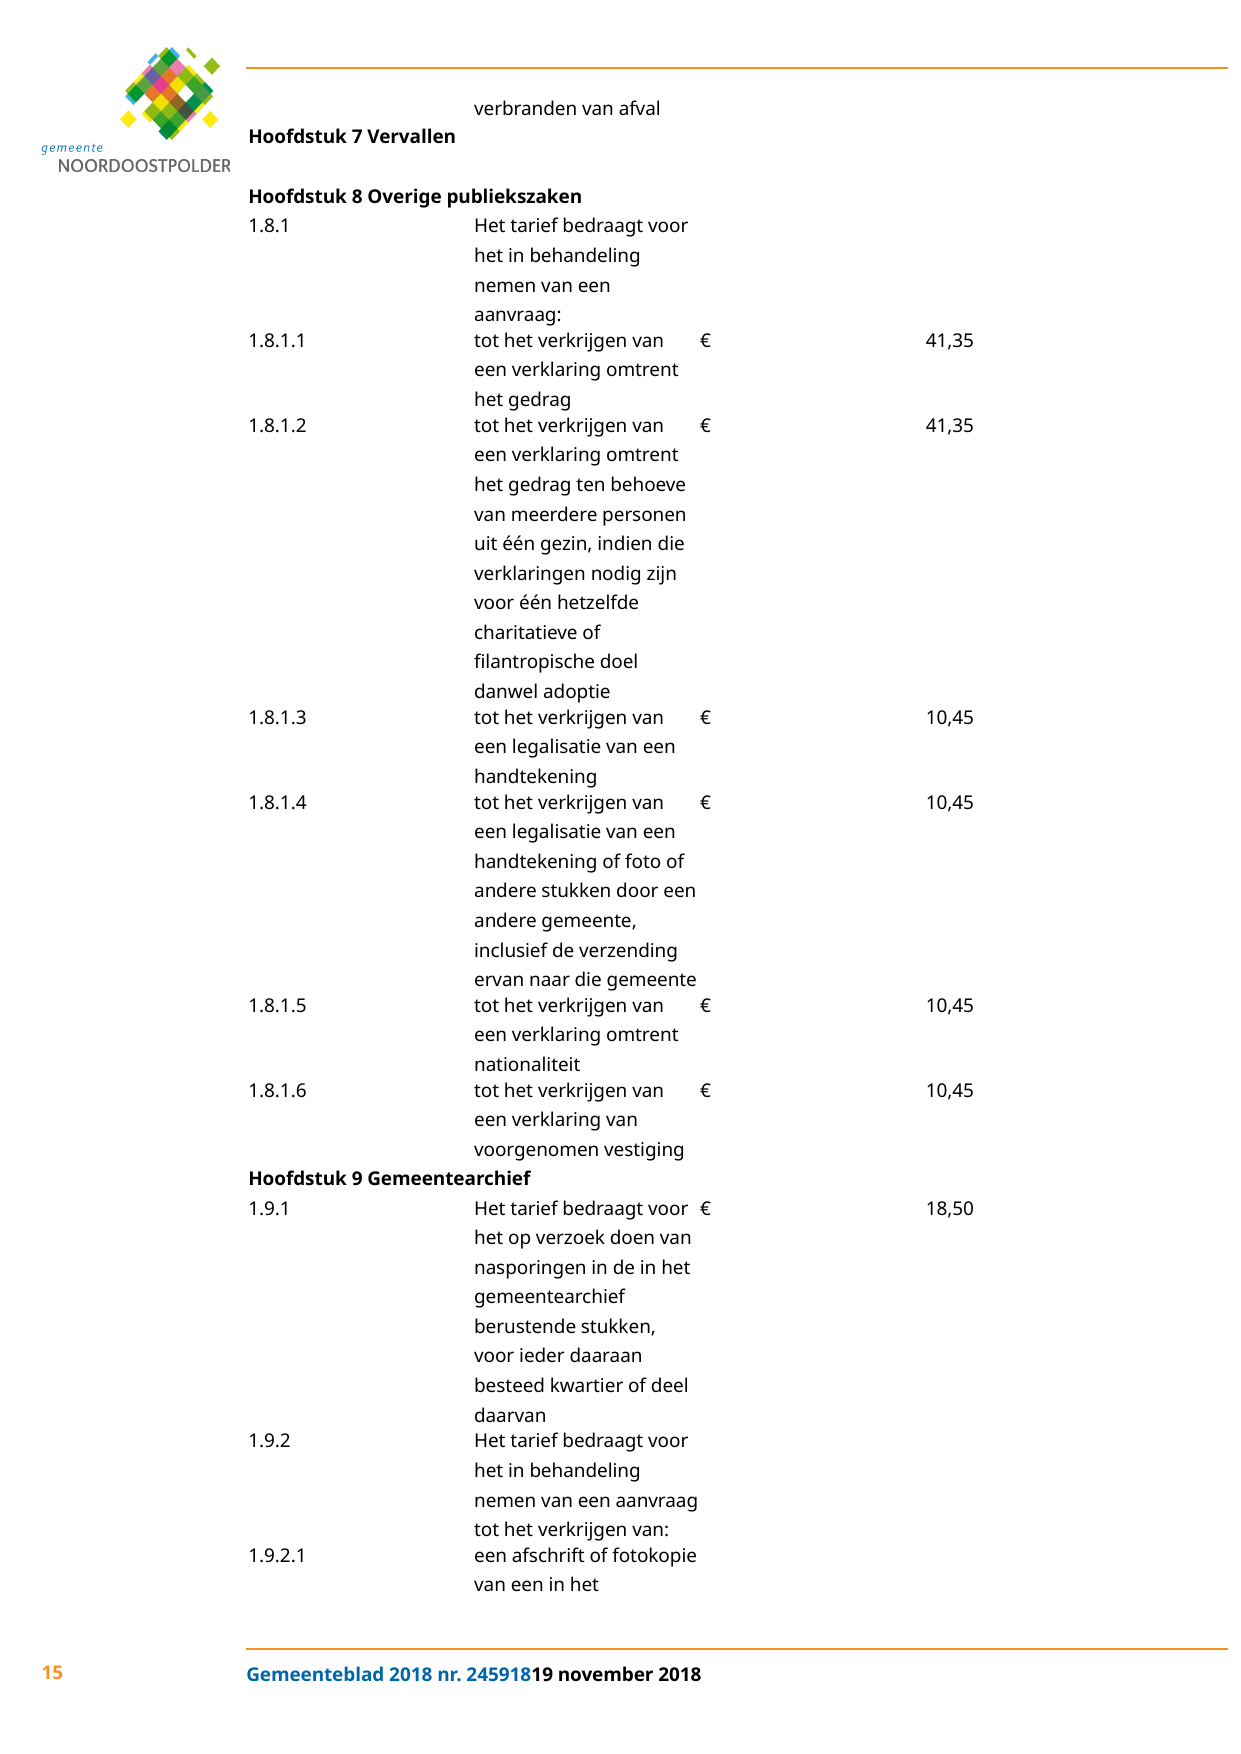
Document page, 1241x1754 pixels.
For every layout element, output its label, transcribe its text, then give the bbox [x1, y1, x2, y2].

table_cell 41,35 [926, 327, 1152, 412]
table_cell tot het verkrijgen van een verklaring omtrent het gedrag [474, 327, 700, 412]
table_header € [700, 1195, 926, 1428]
table_cell [248, 95, 474, 121]
table_cell tot het verkrijgen van een legalisatie van een handtekening [474, 704, 700, 789]
table_cell € [700, 992, 926, 1077]
table_cell 1.9.2 [248, 1428, 474, 1542]
text Hoofdstuk 9 Gemeentearchief [248, 1165, 1152, 1191]
table_cell tot het verkrijgen van een verklaring van voorgenomen vestiging [474, 1077, 700, 1162]
table_cell 1.8.1.5 [248, 992, 474, 1077]
table_cell Het tarief bedraagt voor het in behandeling nemen van een aanvraag tot het verkrijgen van: [474, 1428, 700, 1542]
table_cell tot het verkrijgen van een verklaring omtrent nationaliteit [474, 992, 700, 1077]
table_cell tot het verkrijgen van een legalisatie van een handtekening of foto of andere stukken door een andere gemeente, inclusief de verzending ervan naar die gemeente [474, 789, 700, 992]
table_cell 41,35 [926, 412, 1152, 704]
table_header [700, 213, 926, 327]
table_cell 1.8.1.3 [248, 704, 474, 789]
table_header 18,50 [926, 1195, 1152, 1428]
table_cell € [700, 789, 926, 992]
table_header Het tarief bedraagt voor het op verzoek doen van nasporingen in de in het gemeentearchief berustende stukken, voor ieder daaraan besteed kwartier of deel daarvan [474, 1195, 700, 1428]
table_cell 1.8.1.4 [248, 789, 474, 992]
table_cell [700, 95, 926, 121]
table_cell verbranden van afval [474, 95, 700, 121]
table_cell 1.8.1.1 [248, 327, 474, 412]
table_cell [926, 1542, 1152, 1597]
table_cell 1.9.2.1 [248, 1542, 474, 1597]
table_cell 1.8.1.2 [248, 412, 474, 704]
table_cell € [700, 327, 926, 412]
table_header 1.9.1 [248, 1195, 474, 1428]
table_cell een afschrift of fotokopie van een in het [474, 1542, 700, 1597]
table_cell [926, 1428, 1152, 1542]
table_cell 1.8.1.6 [248, 1077, 474, 1162]
table_cell € [700, 704, 926, 789]
table_cell [926, 95, 1152, 121]
table_cell 10,45 [926, 704, 1152, 789]
table_cell 10,45 [926, 992, 1152, 1077]
text Hoofdstuk 7 Vervallen [248, 124, 1152, 149]
table_cell € [700, 412, 926, 704]
table_cell tot het verkrijgen van een verklaring omtrent het gedrag ten behoeve van meerdere personen uit één gezin, indien die verklaringen nodig zijn voor één hetzelfde charitatieve of filantropische doel danwel adoptie [474, 412, 700, 704]
table_header 1.8.1 [248, 213, 474, 327]
table_header Het tarief bedraagt voor het in behandeling nemen van een aanvraag: [474, 213, 700, 327]
table_cell [700, 1428, 926, 1542]
table_cell € [700, 1077, 926, 1162]
table_cell 10,45 [926, 1077, 1152, 1162]
text Hoofdstuk 8 Overige publiekszaken [248, 183, 1152, 209]
table_cell 10,45 [926, 789, 1152, 992]
table_cell [700, 1542, 926, 1597]
table_header [926, 213, 1152, 327]
picture [41, 47, 231, 172]
